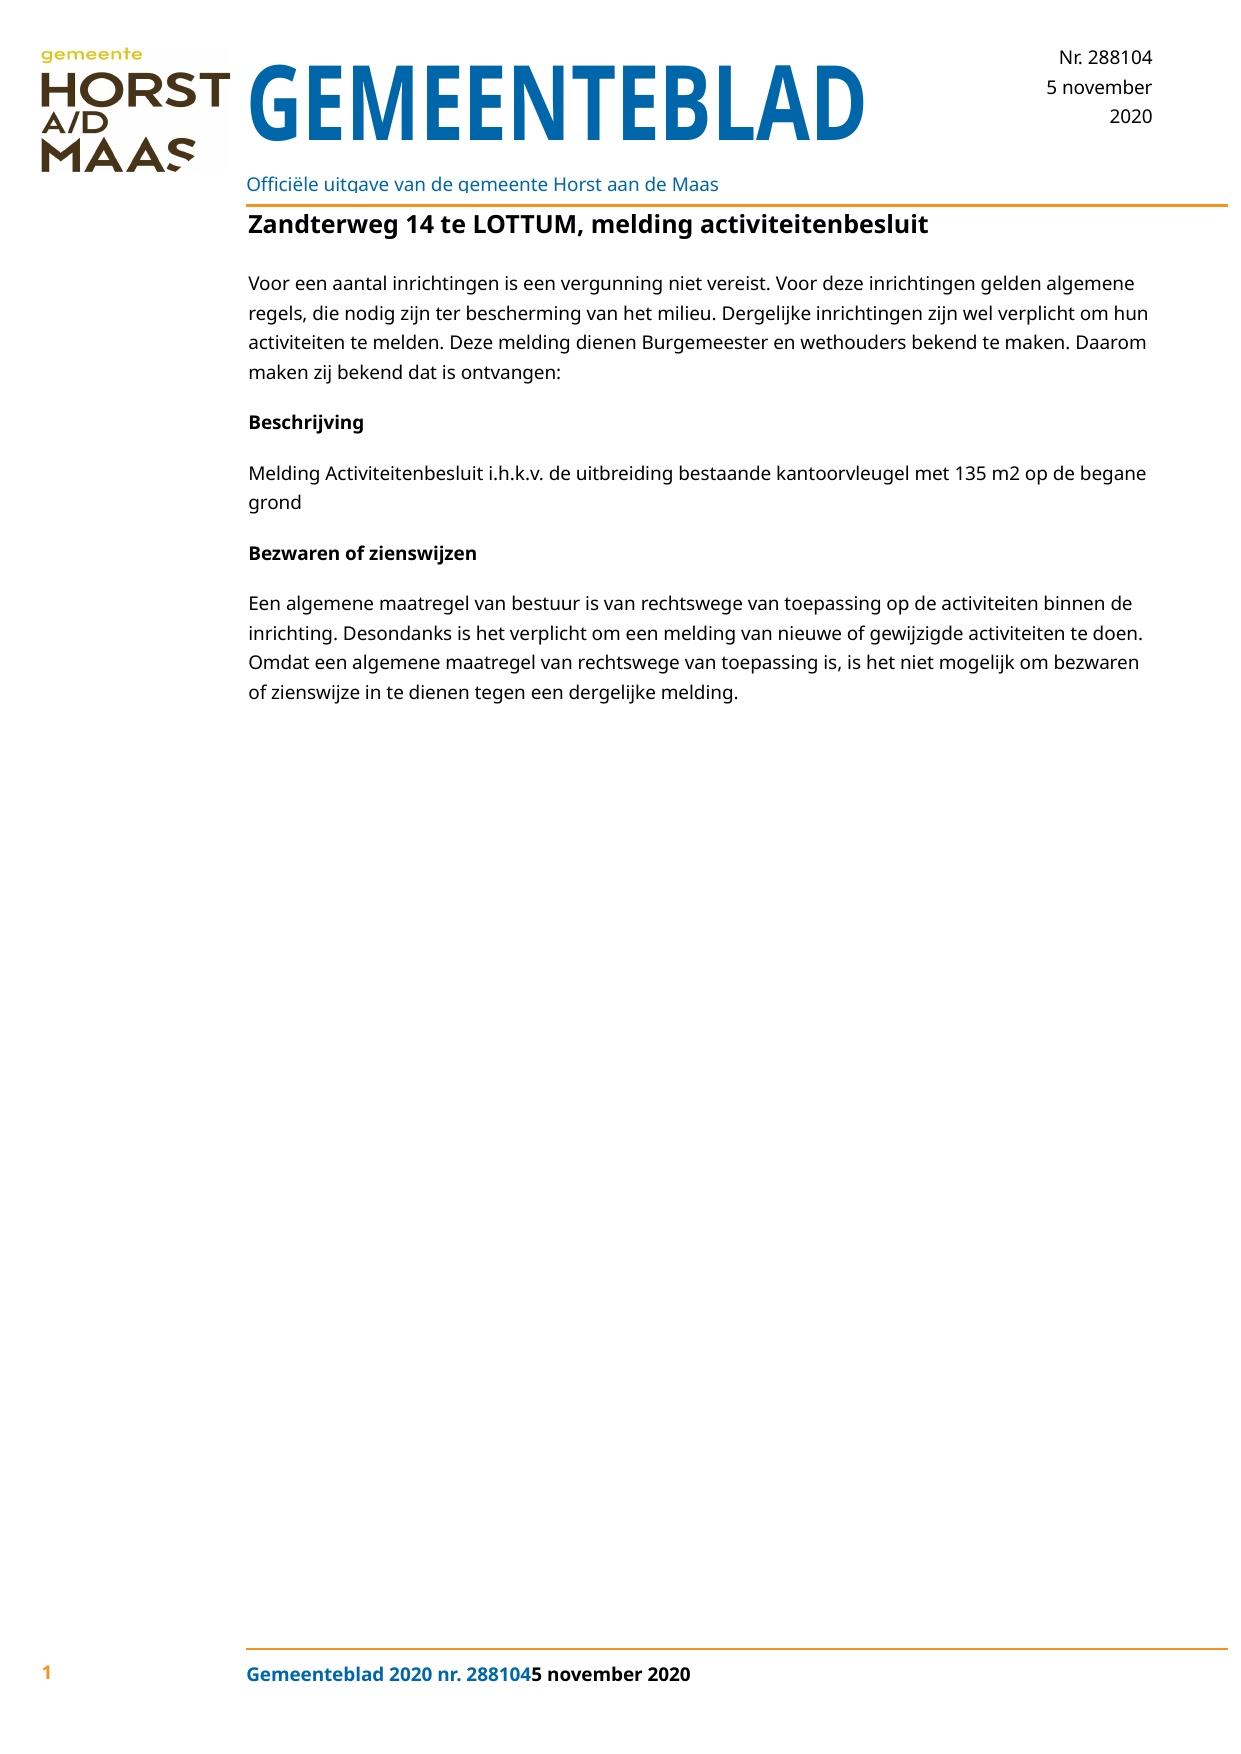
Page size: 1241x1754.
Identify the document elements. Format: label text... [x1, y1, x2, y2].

picture [41, 47, 231, 172]
text Een algemene maatregel van bestuur is van rechtswege van toepassing op de activiteiten binnen de inrichting. Desondanks is het verplicht om een melding van nieuwe of gewijzigde activiteiten te doen. Omdat een algemene maatregel van rechtswege van toepassing is, is het niet mogelijk om bezwaren of zienswijze in te dienen tegen een dergelijke melding. [248, 590, 1152, 705]
text Melding Activiteitenbesluit i.h.k.v. de uitbreiding bestaande kantoorvleugel met 135 m2 op de begane grond [248, 460, 1152, 515]
text Beschrijving [248, 409, 1152, 435]
text Zandterweg 14 te LOTTUM, melding activiteitenbesluit [248, 207, 1152, 241]
text Voor een aantal inrichtingen is een vergunning niet vereist. Voor deze inrichtingen gelden algemene regels, die nodig zijn ter bescherming van het milieu. Dergelijke inrichtingen zijn wel verplicht om hun activiteiten te melden. Deze melding dienen Burgemeester en wethouders bekend te maken. Daarom maken zij bekend dat is ontvangen: [248, 270, 1152, 385]
text Bezwaren of zienswijzen [248, 540, 1152, 566]
